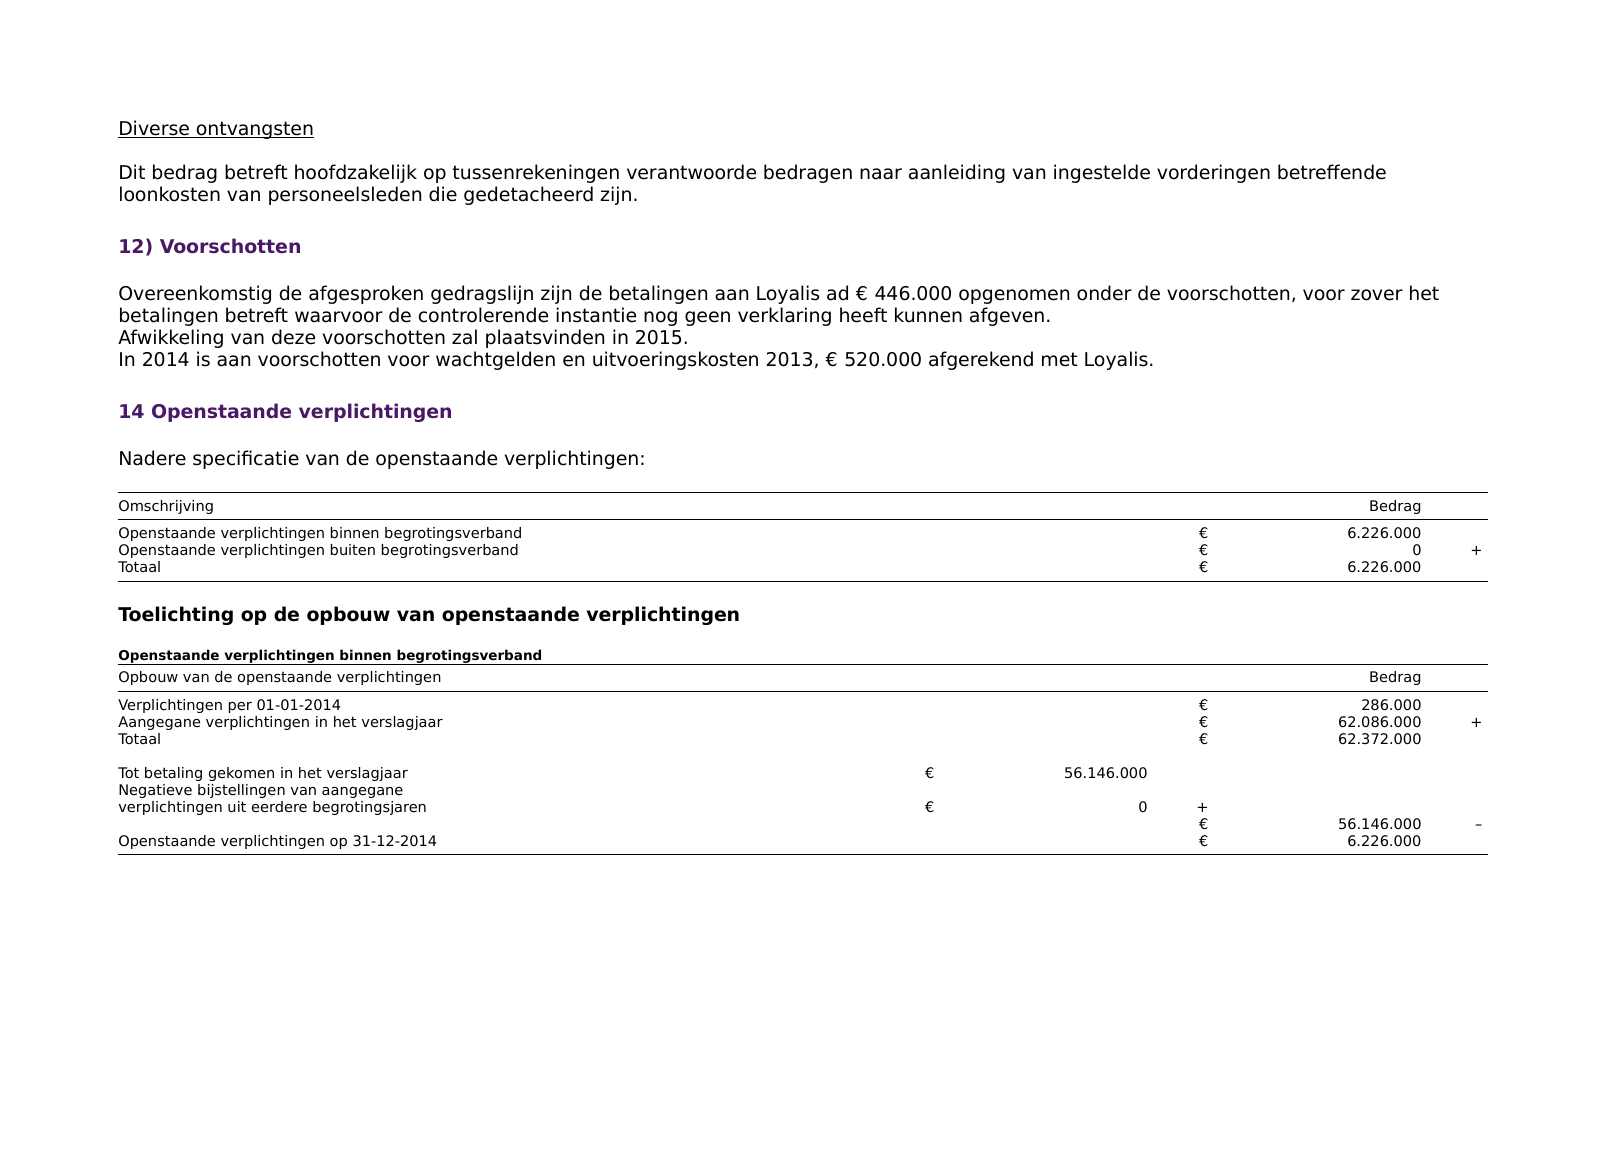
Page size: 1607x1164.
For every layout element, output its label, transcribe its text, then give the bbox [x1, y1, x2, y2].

table_header [1427, 493, 1488, 519]
table_cell [1427, 559, 1488, 581]
table_cell [1427, 731, 1488, 748]
table_cell [1427, 782, 1488, 798]
table_cell Totaal [118, 731, 879, 748]
table_cell 286.000 [1214, 692, 1427, 714]
table_cell [940, 782, 1153, 798]
table_cell 0 [1214, 542, 1427, 559]
table_cell € [1153, 692, 1214, 714]
subtitle Toelichting op de opbouw van openstaande verplichtingen [118, 604, 1488, 626]
table_cell [879, 714, 940, 731]
table_cell Negatieve bijstellingen van aangegane [118, 782, 879, 798]
subtitle 12) Voorschotten [118, 236, 1488, 258]
table_header Openstaande verplichtingen binnen begrotingsverband [118, 648, 1488, 663]
table_cell [118, 748, 879, 764]
table_cell € [1153, 833, 1214, 854]
table_cell Openstaande verplichtingen buiten begrotingsverband [118, 542, 879, 559]
table_cell [1427, 765, 1488, 782]
table_cell [940, 748, 1153, 764]
table_cell [1214, 782, 1427, 798]
table_cell [879, 731, 940, 748]
table_cell [879, 665, 940, 691]
table_cell [1214, 748, 1427, 764]
table_cell 62.372.000 [1214, 731, 1427, 748]
table_cell [879, 559, 940, 581]
table_cell [940, 559, 1153, 581]
table_cell [1427, 692, 1488, 714]
table_header Bedrag [1214, 493, 1427, 519]
table_cell [940, 542, 1153, 559]
table_cell Openstaande verplichtingen op 31-12-2014 [118, 833, 879, 854]
text In 2014 is aan voorschotten voor wachtgelden en uitvoeringskosten 2013, € 520.000 afgerekend met Loyalis. [118, 349, 1488, 371]
table_cell [879, 692, 940, 714]
table_cell [1214, 799, 1427, 816]
table_cell 56.146.000 [940, 765, 1153, 782]
table_cell [118, 816, 879, 832]
text Afwikkeling van deze voorschotten zal plaatsvinden in 2015. [118, 327, 1488, 349]
table_cell € [1153, 731, 1214, 748]
table_header [879, 493, 940, 519]
table_cell [879, 542, 940, 559]
table_cell 0 [940, 799, 1153, 816]
table_cell [879, 833, 940, 854]
table_cell Verplichtingen per 01-01-2014 [118, 692, 879, 714]
table_cell Totaal [118, 559, 879, 581]
table_header [1153, 493, 1214, 519]
table_cell [940, 692, 1153, 714]
table_cell 6.226.000 [1214, 559, 1427, 581]
subtitle Diverse ontvangsten [118, 118, 1488, 140]
table_cell [1427, 799, 1488, 816]
table_cell 6.226.000 [1214, 833, 1427, 854]
table_cell [1153, 765, 1214, 782]
table_cell Opbouw van de openstaande verplichtingen [118, 665, 879, 691]
table_cell + [1427, 542, 1488, 559]
table_cell Bedrag [1214, 665, 1427, 691]
table_cell Openstaande verplichtingen binnen begrotingsverband [118, 520, 879, 542]
table_cell 62.086.000 [1214, 714, 1427, 731]
table_cell [940, 520, 1153, 542]
table_cell € [1153, 714, 1214, 731]
table_cell [940, 665, 1153, 691]
table_cell [1153, 748, 1214, 764]
table_cell 6.226.000 [1214, 520, 1427, 542]
table_cell + [1153, 799, 1214, 816]
table_cell [1153, 665, 1214, 691]
text Nadere specificatie van de openstaande verplichtingen: [118, 448, 1488, 470]
table_cell [1427, 748, 1488, 764]
table_cell – [1427, 816, 1488, 832]
table_cell [1427, 833, 1488, 854]
table_cell Tot betaling gekomen in het verslagjaar [118, 765, 879, 782]
table_cell + [1427, 714, 1488, 731]
table_cell € [879, 799, 940, 816]
table_cell Aangegane verplichtingen in het verslagjaar [118, 714, 879, 731]
table_cell [940, 714, 1153, 731]
table_cell [1214, 765, 1427, 782]
text Dit bedrag betreft hoofdzakelijk op tussenrekeningen verantwoorde bedragen naar aanleiding van ingestelde vorderingen betreffende loonkosten van personeelsleden die gedetacheerd zijn. [118, 162, 1488, 206]
table_cell € [1153, 816, 1214, 832]
table_cell [879, 816, 940, 832]
table_cell 56.146.000 [1214, 816, 1427, 832]
table_cell € [1153, 559, 1214, 581]
table_cell [879, 520, 940, 542]
subtitle 14 Openstaande verplichtingen [118, 401, 1488, 423]
table_cell [879, 782, 940, 798]
table_cell [940, 731, 1153, 748]
table_cell verplichtingen uit eerdere begrotingsjaren [118, 799, 879, 816]
table_cell [1427, 665, 1488, 691]
table_header Omschrijving [118, 493, 879, 519]
table_cell [1153, 782, 1214, 798]
table_cell € [1153, 520, 1214, 542]
table_header [940, 493, 1153, 519]
table_cell € [879, 765, 940, 782]
table_cell € [1153, 542, 1214, 559]
text Overeenkomstig de afgesproken gedragslijn zijn de betalingen aan Loyalis ad € 446.000 opgenomen onder de voorschotten, voor zover het betalingen betreft waarvoor de controlerende instantie nog geen verklaring heeft kunnen afgeven. [118, 283, 1488, 327]
table_cell [940, 816, 1153, 832]
table_cell [940, 833, 1153, 854]
table_cell [1427, 520, 1488, 542]
table_cell [879, 748, 940, 764]
